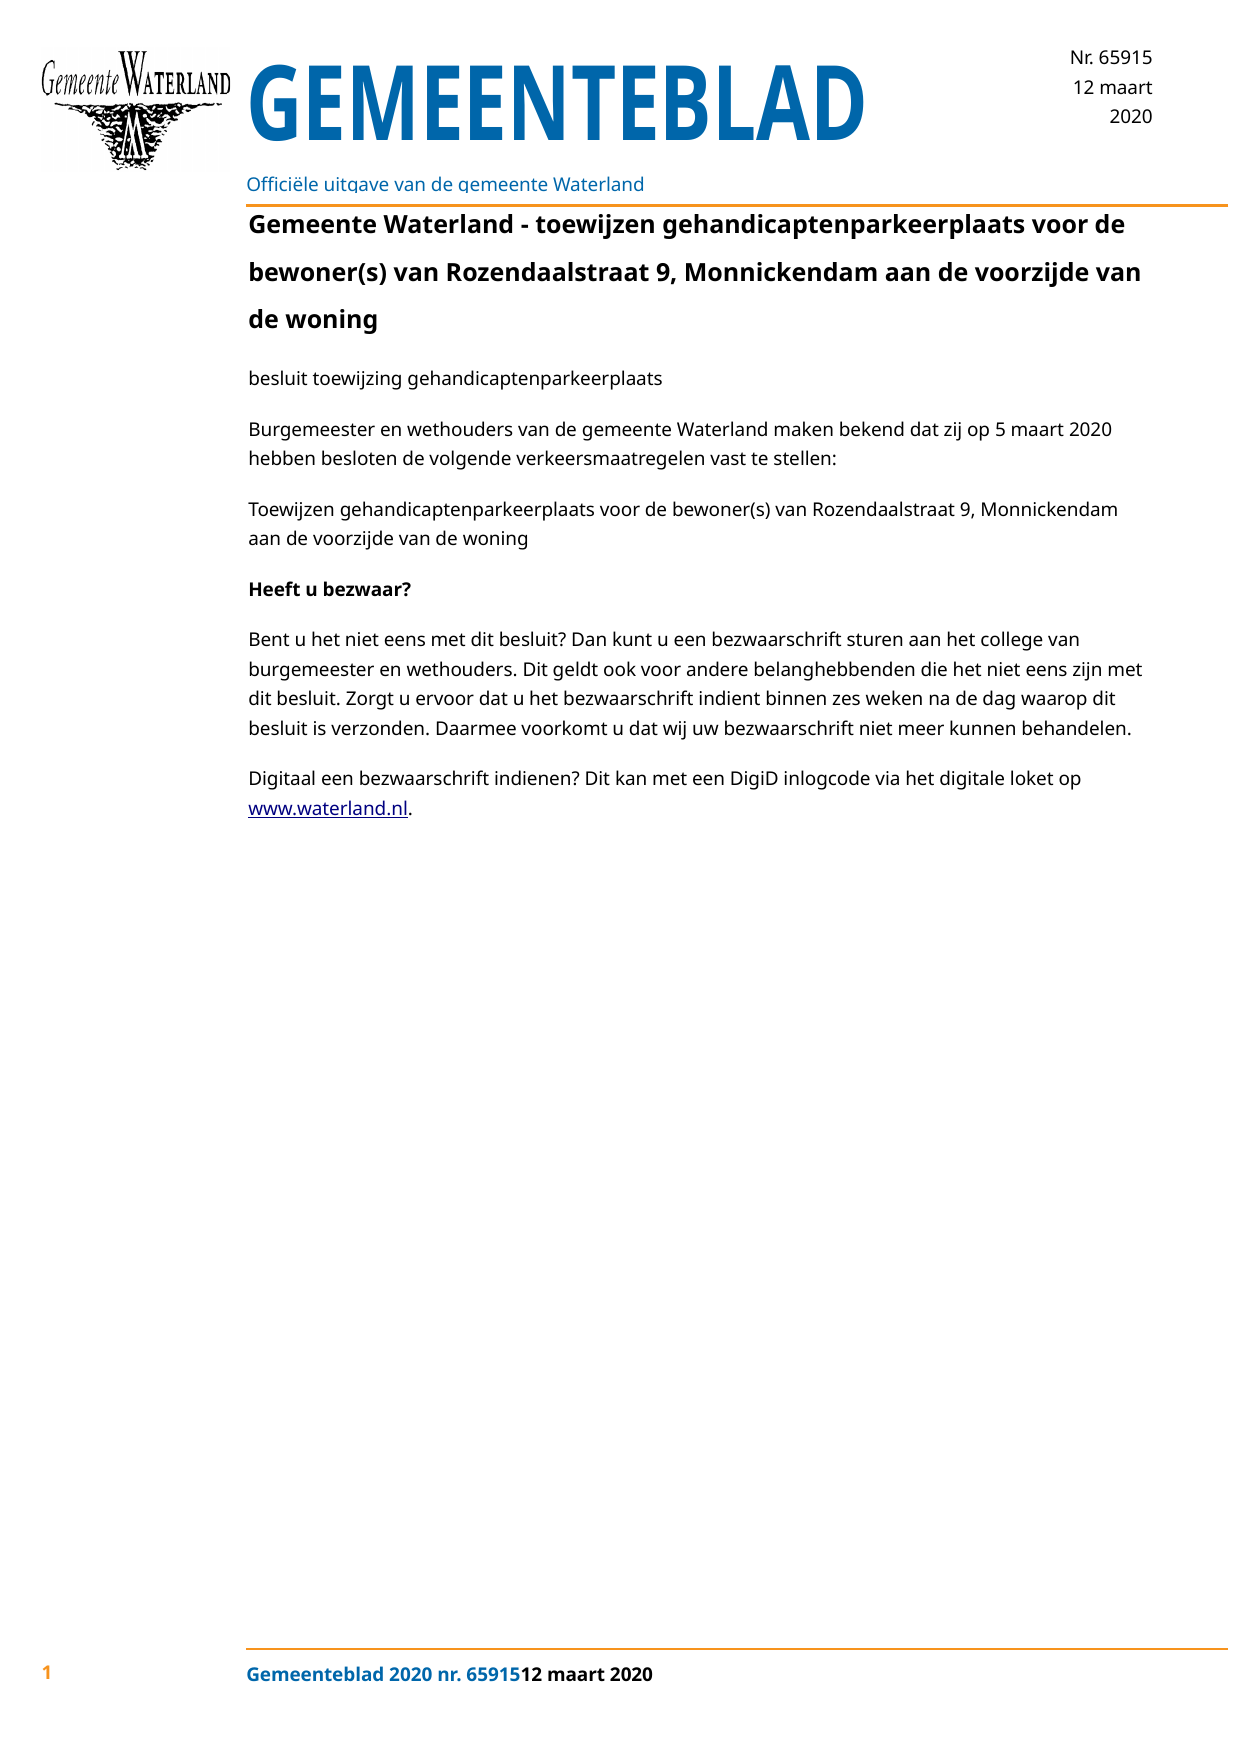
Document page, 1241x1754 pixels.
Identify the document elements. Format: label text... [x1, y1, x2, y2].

text Digitaal een bezwaarschrift indienen? Dit kan met een DigiD inlogcode via het digitale loket op www.waterland.nl. [248, 766, 1152, 821]
text Heeft u bezwaar? [248, 576, 1152, 602]
text besluit toewijzing gehandicaptenparkeerplaats [248, 366, 1152, 391]
text Toewijzen gehandicaptenparkeerplaats voor de bewoner(s) van Rozendaalstraat 9, Monnickendam aan de voorzijde van de woning [248, 496, 1152, 551]
text Burgemeester en wethouders van de gemeente Waterland maken bekend dat zij op 5 maart 2020 hebben besloten de volgende verkeersmaatregelen vast te stellen: [248, 416, 1152, 471]
text Bent u het niet eens met dit besluit? Dan kunt u een bezwaarschrift sturen aan het college van burgemeester en wethouders. Dit geldt ook voor andere belanghebbenden die het niet eens zijn met dit besluit. Zorgt u ervoor dat u het bezwaarschrift indient binnen zes weken na de dag waarop dit besluit is verzonden. Daarmee voorkomt u dat wij uw bezwaarschrift niet meer kunnen behandelen. [248, 626, 1152, 741]
picture [41, 47, 231, 172]
text Gemeente Waterland - toewijzen gehandicaptenparkeerplaats voor de bewoner(s) van Rozendaalstraat 9, Monnickendam aan de voorzijde van de woning [248, 207, 1152, 336]
